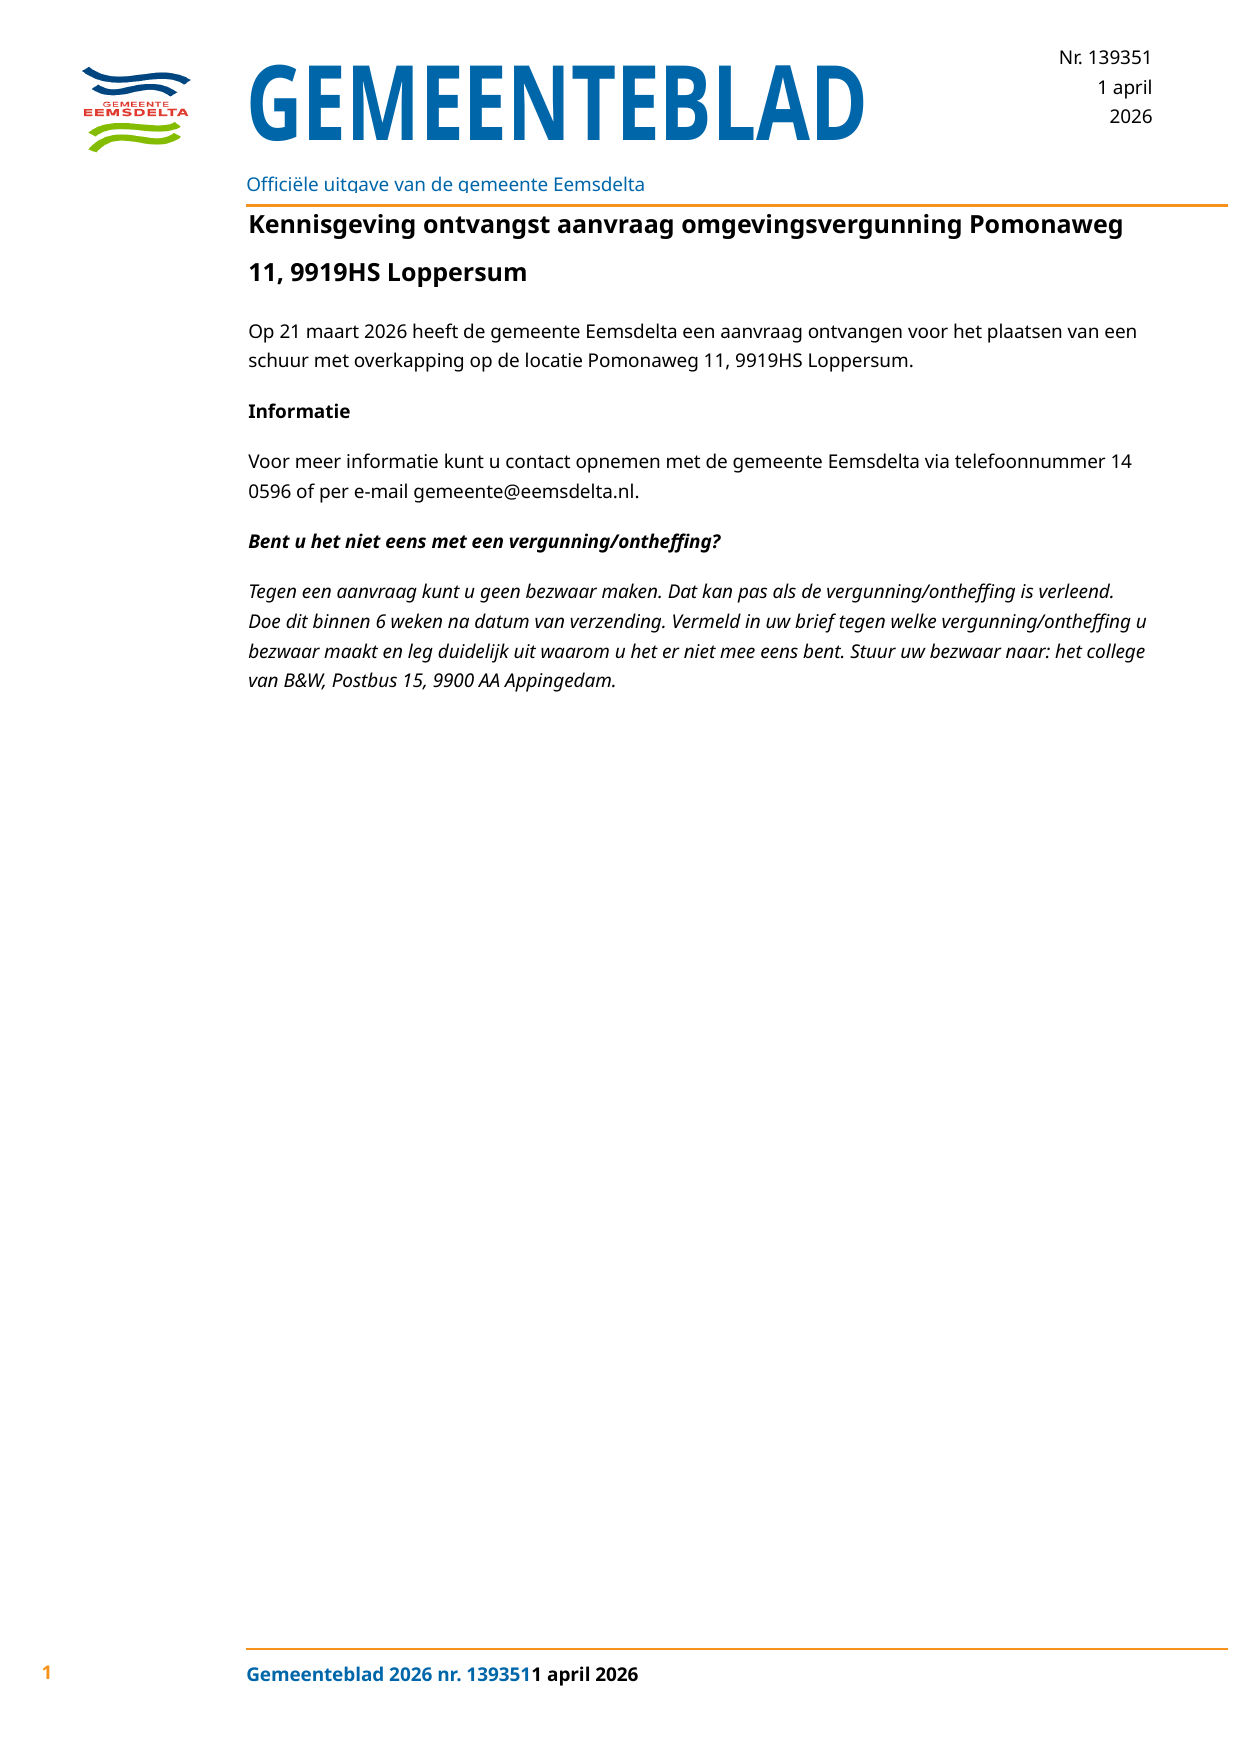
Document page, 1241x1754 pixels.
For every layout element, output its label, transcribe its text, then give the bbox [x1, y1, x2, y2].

text Tegen een aanvraag kunt u geen bezwaar maken. Dat kan pas als de vergunning/ontheffing is verleend. Doe dit binnen 6 weken na datum van verzending. Vermeld in uw brief tegen welke vergunning/ontheffing u bezwaar maakt en leg duidelijk uit waarom u het er niet mee eens bent. Stuur uw bezwaar naar: het college van B&W, Postbus 15, 9900 AA Appingedam. [248, 579, 1152, 693]
text Voor meer informatie kunt u contact opnemen met de gemeente Eemsdelta via telefoonnummer 14 0596 of per e-mail gemeente@eemsdelta.nl. [248, 448, 1152, 504]
text Bent u het niet eens met een vergunning/ontheffing? [248, 528, 1152, 554]
picture [41, 47, 231, 172]
text Kennisgeving ontvangst aanvraag omgevingsvergunning Pomonaweg 11, 9919HS Loppersum [248, 207, 1152, 288]
text Op 21 maart 2026 heeft de gemeente Eemsdelta een aanvraag ontvangen voor het plaatsen van een schuur met overkapping op de locatie Pomonaweg 11, 9919HS Loppersum. [248, 318, 1152, 373]
text Informatie [248, 398, 1152, 424]
